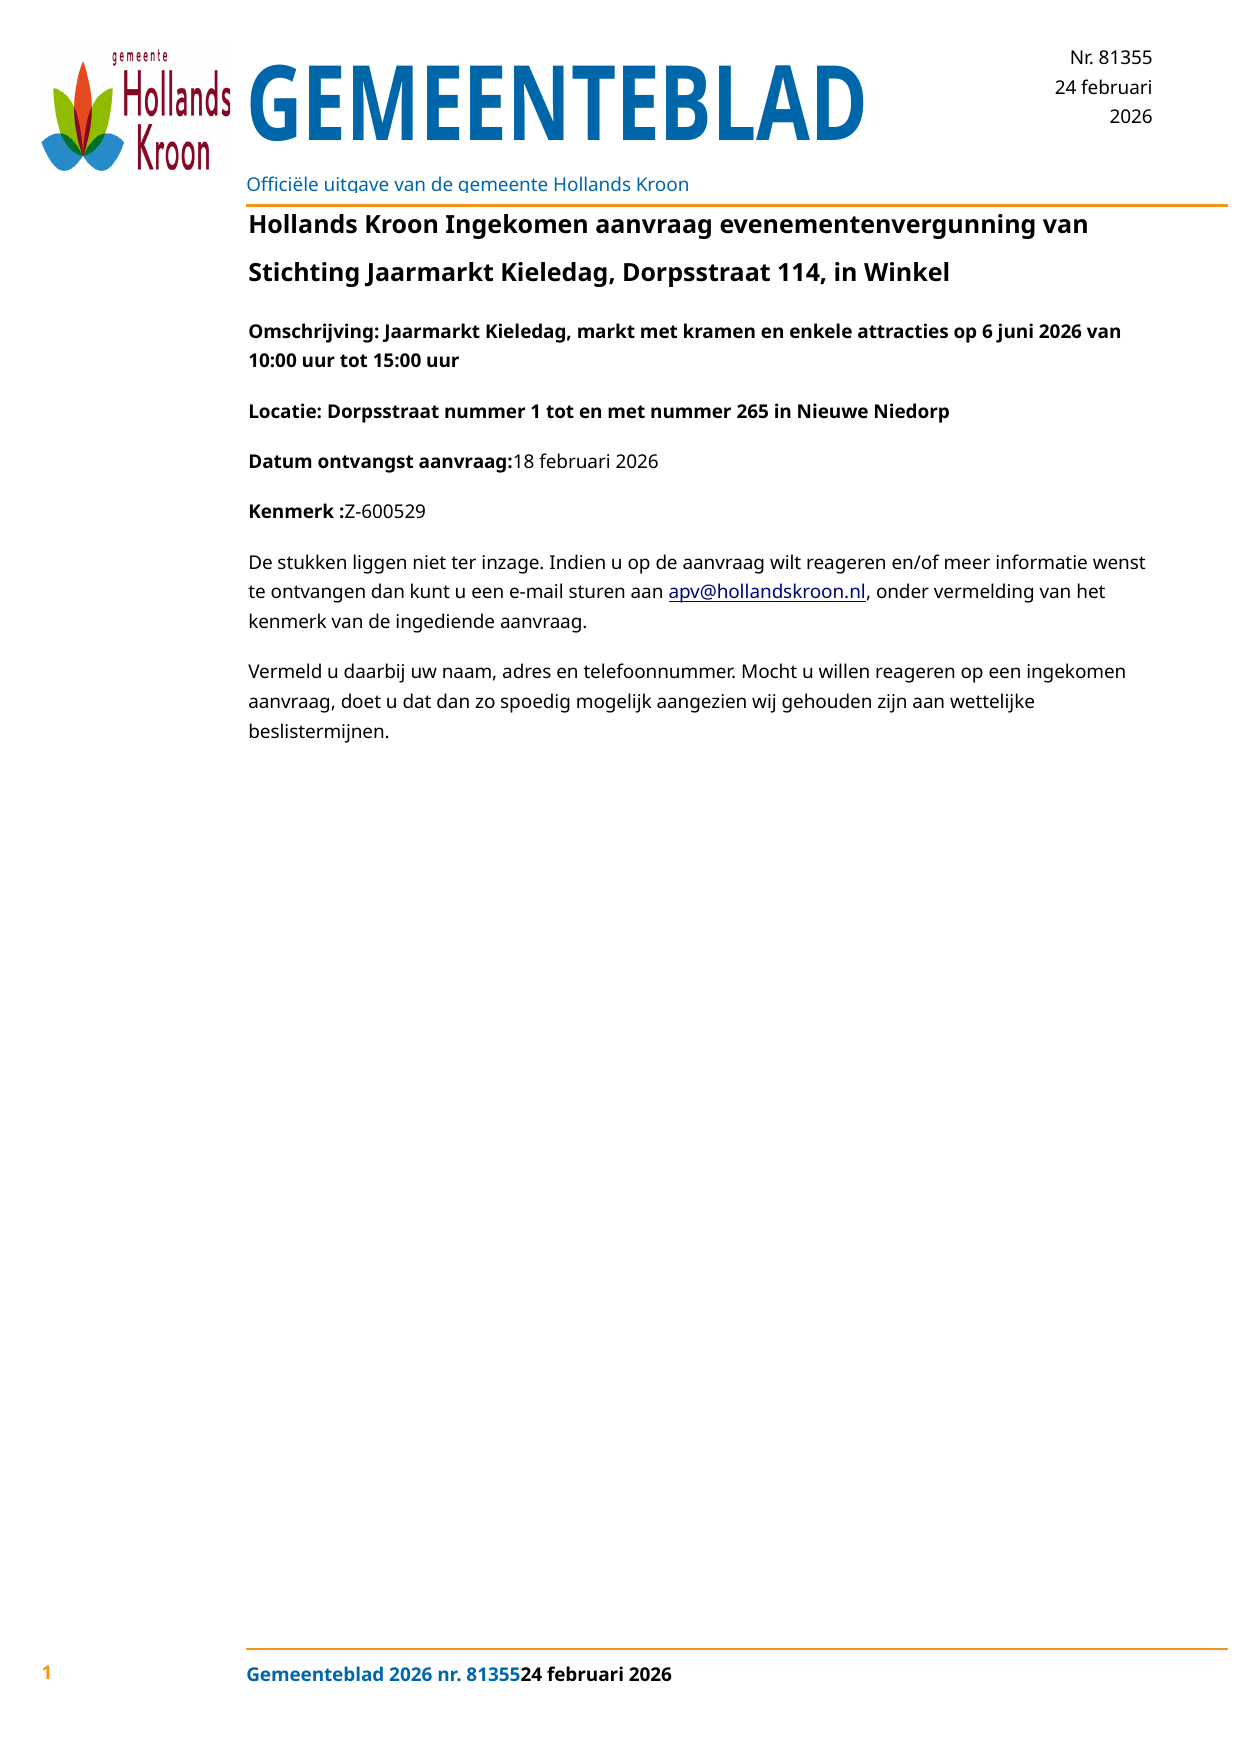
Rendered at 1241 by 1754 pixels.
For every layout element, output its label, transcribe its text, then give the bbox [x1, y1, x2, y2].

text Kenmerk :Z-600529 [248, 499, 1152, 524]
text Hollands Kroon Ingekomen aanvraag evenementenvergunning van Stichting Jaarmarkt Kieledag, Dorpsstraat 114, in Winkel [248, 207, 1152, 288]
text De stukken liggen niet ter inzage. Indien u op de aanvraag wilt reageren en/of meer informatie wenst te ontvangen dan kunt u een e-mail sturen aan apv@hollandskroon.nl, onder vermelding van het kenmerk van de ingediende aanvraag. [248, 549, 1152, 634]
text Locatie: Dorpsstraat nummer 1 tot en met nummer 265 in Nieuwe Niedorp [248, 398, 1152, 424]
text Vermeld u daarbij uw naam, adres en telefoonnummer. Mocht u willen reageren op een ingekomen aanvraag, doet u dat dan zo spoedig mogelijk aangezien wij gehouden zijn aan wettelijke beslistermijnen. [248, 659, 1152, 744]
text Omschrijving: Jaarmarkt Kieledag, markt met kramen en enkele attracties op 6 juni 2026 van 10:00 uur tot 15:00 uur [248, 318, 1152, 373]
picture [41, 47, 231, 172]
text Datum ontvangst aanvraag:18 februari 2026 [248, 448, 1152, 474]
